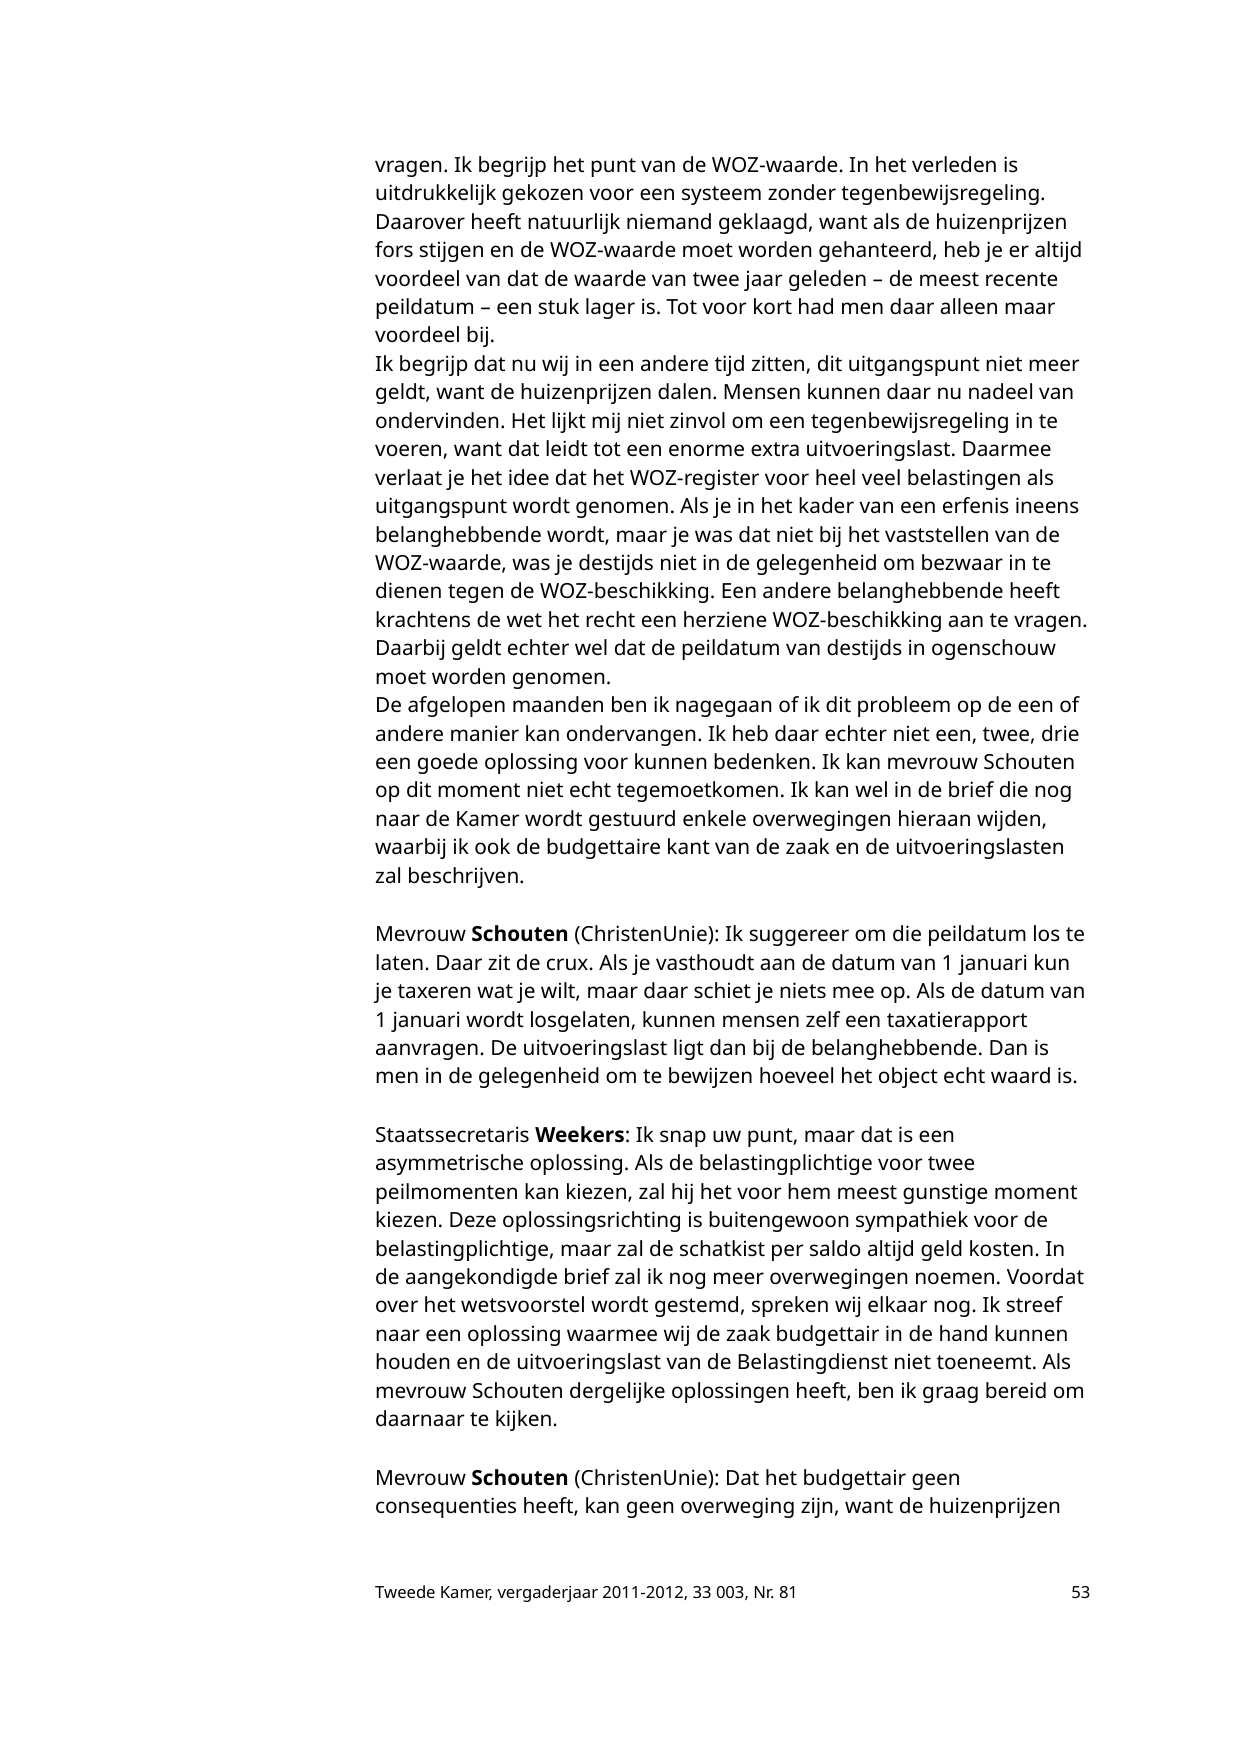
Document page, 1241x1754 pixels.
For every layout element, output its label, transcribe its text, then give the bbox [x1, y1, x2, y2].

text vragen. Ik begrijp het punt van de WOZ-waarde. In het verleden is uitdrukkelijk gekozen voor een systeem zonder tegenbewijsregeling. Daarover heeft natuurlijk niemand geklaagd, want als de huizenprijzen fors stijgen en de WOZ-waarde moet worden gehanteerd, heb je er altijd voordeel van dat de waarde van twee jaar geleden – de meest recente peildatum – een stuk lager is. Tot voor kort had men daar alleen maar voordeel bij. [375, 150, 1090, 349]
text Staatssecretaris Weekers: Ik snap uw punt, maar dat is een asymmetrische oplossing. Als de belastingplichtige voor twee peilmomenten kan kiezen, zal hij het voor hem meest gunstige moment kiezen. Deze oplossingsrichting is buitengewoon sympathiek voor de belastingplichtige, maar zal de schatkist per saldo altijd geld kosten. In de aangekondigde brief zal ik nog meer overwegingen noemen. Voordat over het wetsvoorstel wordt gestemd, spreken wij elkaar nog. Ik streef naar een oplossing waarmee wij de zaak budgettair in de hand kunnen houden en de uitvoeringslast van de Belastingdienst niet toeneemt. Als mevrouw Schouten dergelijke oplossingen heeft, ben ik graag bereid om daarnaar te kijken. [375, 1120, 1090, 1433]
text Mevrouw Schouten (ChristenUnie): Dat het budgettair geen consequenties heeft, kan geen overweging zijn, want de huizenprijzen [375, 1463, 1090, 1520]
text Mevrouw Schouten (ChristenUnie): Ik suggereer om die peildatum los te laten. Daar zit de crux. Als je vasthoudt aan de datum van 1 januari kun je taxeren wat je wilt, maar daar schiet je niets mee op. Als de datum van 1 januari wordt losgelaten, kunnen mensen zelf een taxatierapport aanvragen. De uitvoeringslast ligt dan bij de belanghebbende. Dan is men in de gelegenheid om te bewijzen hoeveel het object echt waard is. [375, 919, 1090, 1090]
text De afgelopen maanden ben ik nagegaan of ik dit probleem op de een of andere manier kan ondervangen. Ik heb daar echter niet een, twee, drie een goede oplossing voor kunnen bedenken. Ik kan mevrouw Schouten op dit moment niet echt tegemoetkomen. Ik kan wel in de brief die nog naar de Kamer wordt gestuurd enkele overwegingen hieraan wijden, waarbij ik ook de budgettaire kant van de zaak en de uitvoeringslasten zal beschrijven. [375, 690, 1090, 889]
text Ik begrijp dat nu wij in een andere tijd zitten, dit uitgangspunt niet meer geldt, want de huizenprijzen dalen. Mensen kunnen daar nu nadeel van ondervinden. Het lijkt mij niet zinvol om een tegenbewijsregeling in te voeren, want dat leidt tot een enorme extra uitvoeringslast. Daarmee verlaat je het idee dat het WOZ-register voor heel veel belastingen als uitgangspunt wordt genomen. Als je in het kader van een erfenis ineens belanghebbende wordt, maar je was dat niet bij het vaststellen van de WOZ-waarde, was je destijds niet in de gelegenheid om bezwaar in te dienen tegen de WOZ-beschikking. Een andere belanghebbende heeft krachtens de wet het recht een herziene WOZ-beschikking aan te vragen. Daarbij geldt echter wel dat de peildatum van destijds in ogenschouw moet worden genomen. [375, 349, 1090, 690]
